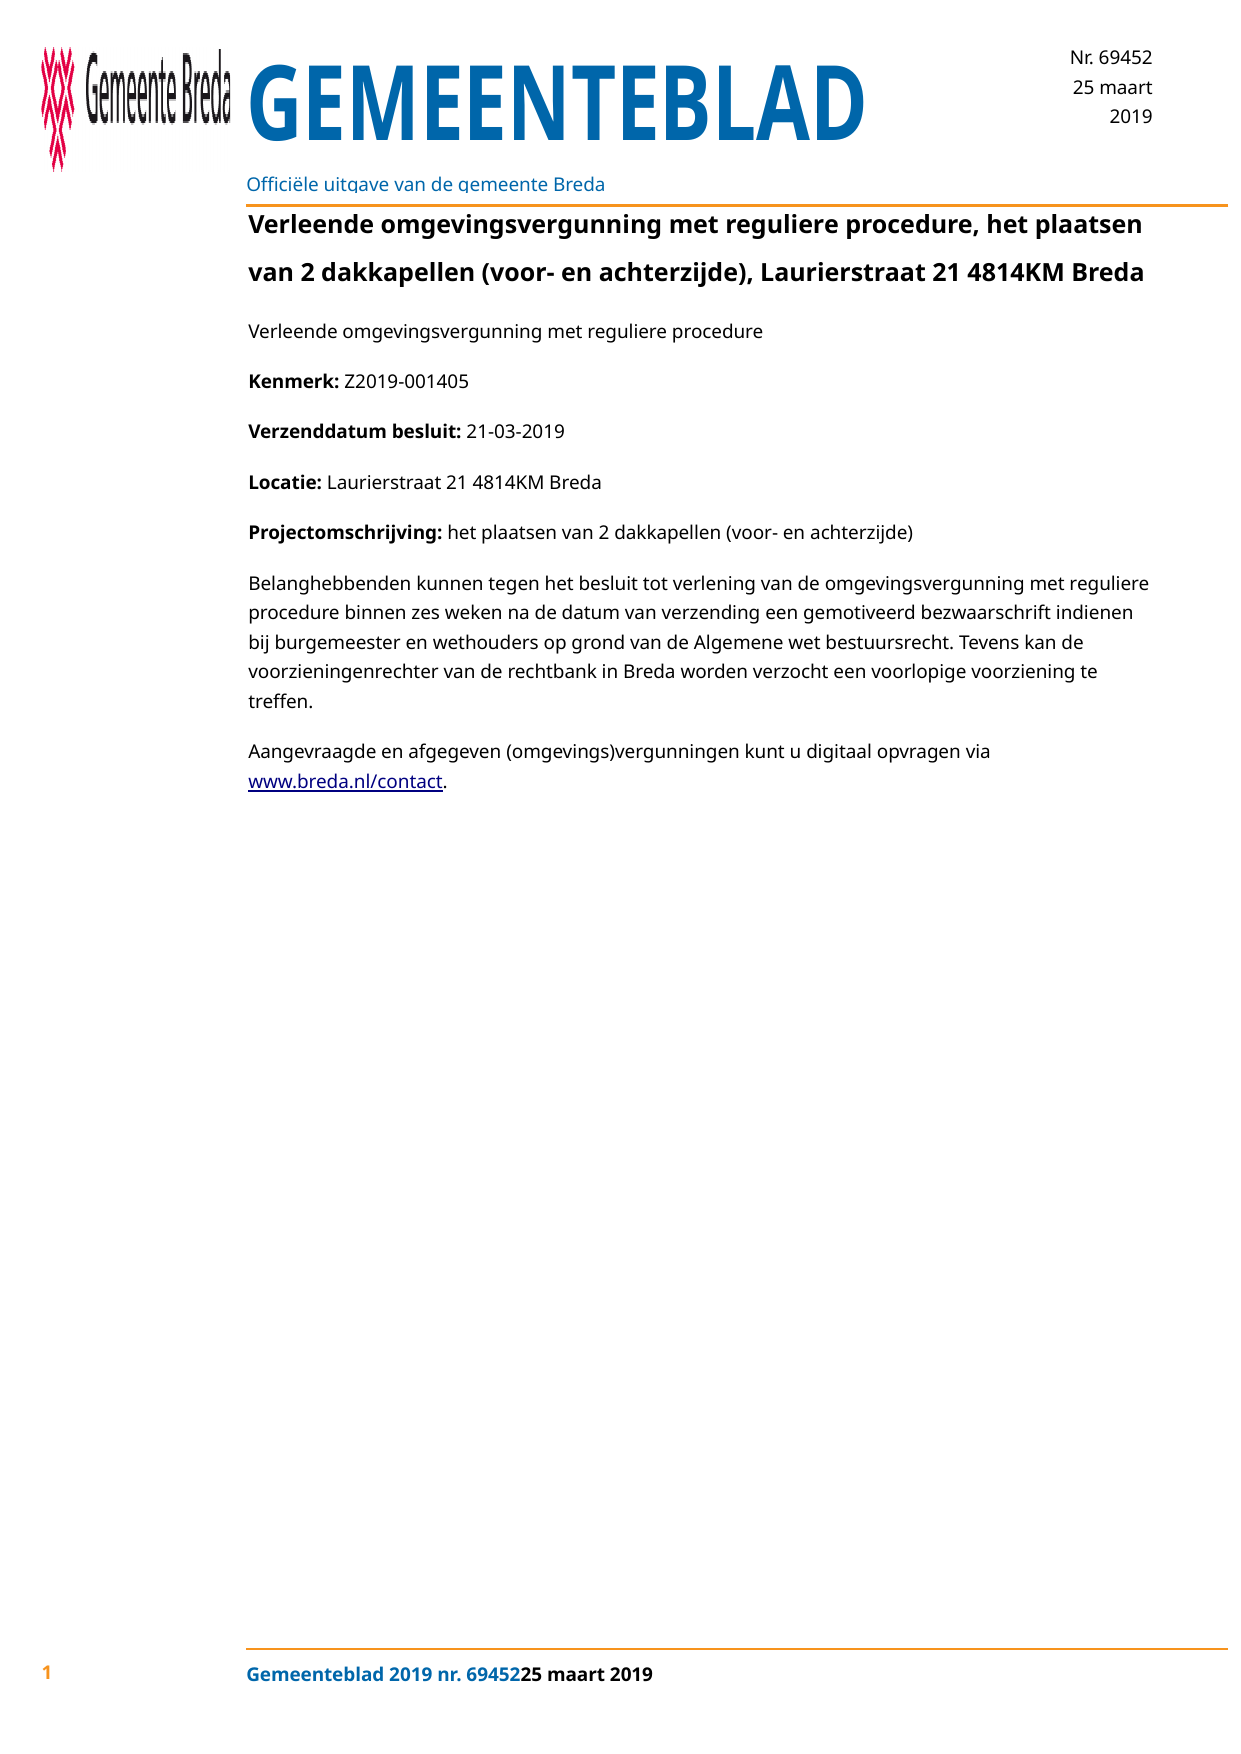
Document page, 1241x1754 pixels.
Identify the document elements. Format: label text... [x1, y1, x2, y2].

text Verleende omgevingsvergunning met reguliere procedure [248, 318, 1152, 344]
text Projectomschrijving: het plaatsen van 2 dakkapellen (voor- en achterzijde) [248, 519, 1152, 545]
text Verleende omgevingsvergunning met reguliere procedure, het plaatsen van 2 dakkapellen (voor- en achterzijde), Laurierstraat 21 4814KM Breda [248, 207, 1152, 288]
text Belanghebbenden kunnen tegen het besluit tot verlening van de omgevingsvergunning met reguliere procedure binnen zes weken na de datum van verzending een gemotiveerd bezwaarschrift indienen bij burgemeester en wethouders op grond van de Algemene wet bestuursrecht. Tevens kan de voorzieningenrechter van de rechtbank in Breda worden verzocht een voorlopige voorziening te treffen. [248, 570, 1152, 714]
text Kenmerk: Z2019-001405 [248, 368, 1152, 394]
text Verzenddatum besluit: 21-03-2019 [248, 419, 1152, 444]
text Locatie: Laurierstraat 21 4814KM Breda [248, 469, 1152, 495]
text Aangevraagde en afgegeven (omgevings)vergunningen kunt u digitaal opvragen via www.breda.nl/contact. [248, 739, 1152, 794]
picture [41, 47, 231, 172]
